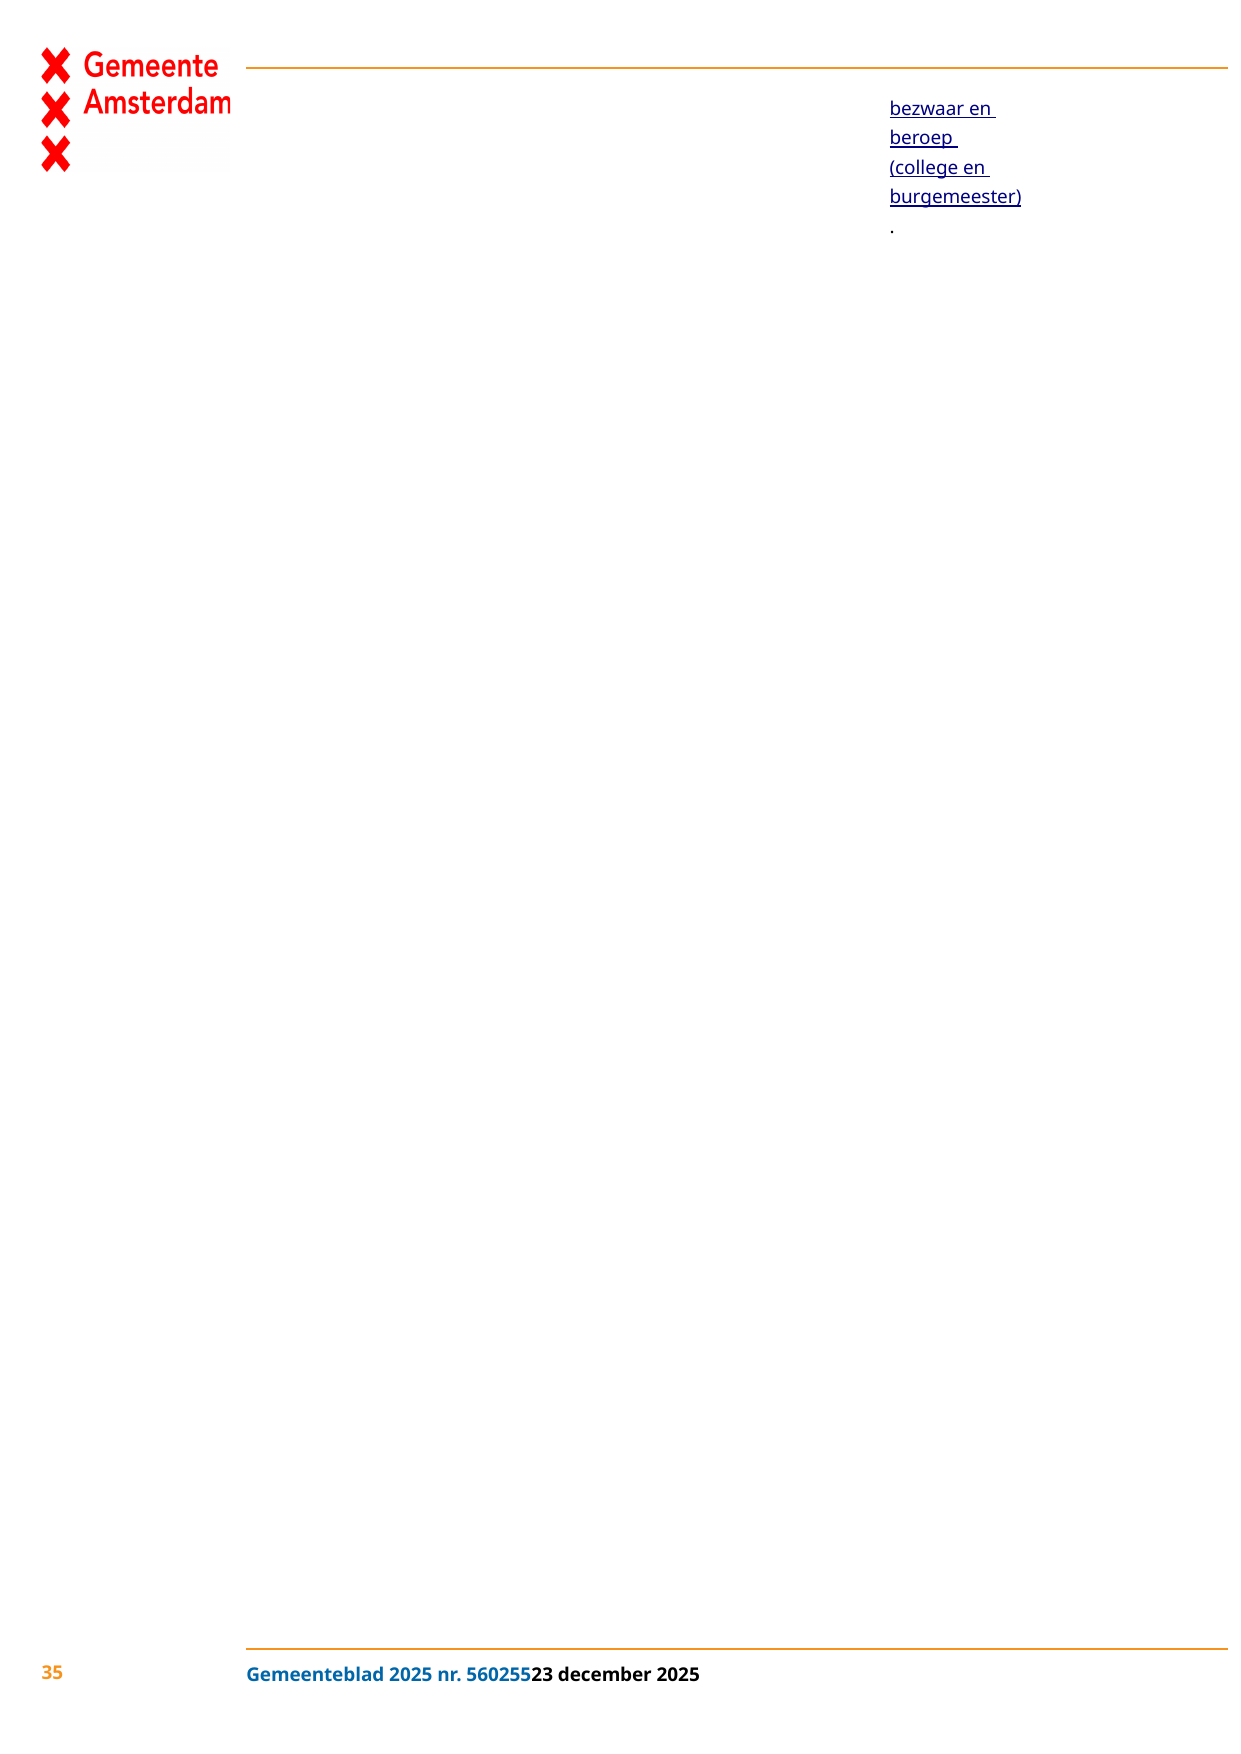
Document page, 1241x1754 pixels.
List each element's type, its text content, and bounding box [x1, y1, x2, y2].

table_cell [376, 95, 504, 239]
table_cell [761, 95, 889, 239]
table_cell [633, 95, 761, 239]
picture [41, 47, 231, 172]
table_cell [248, 95, 376, 239]
table_cell [1023, 95, 1152, 239]
table_cell bezwaar en beroep (college en burgemeester). [889, 95, 1023, 239]
table_cell [505, 95, 633, 239]
